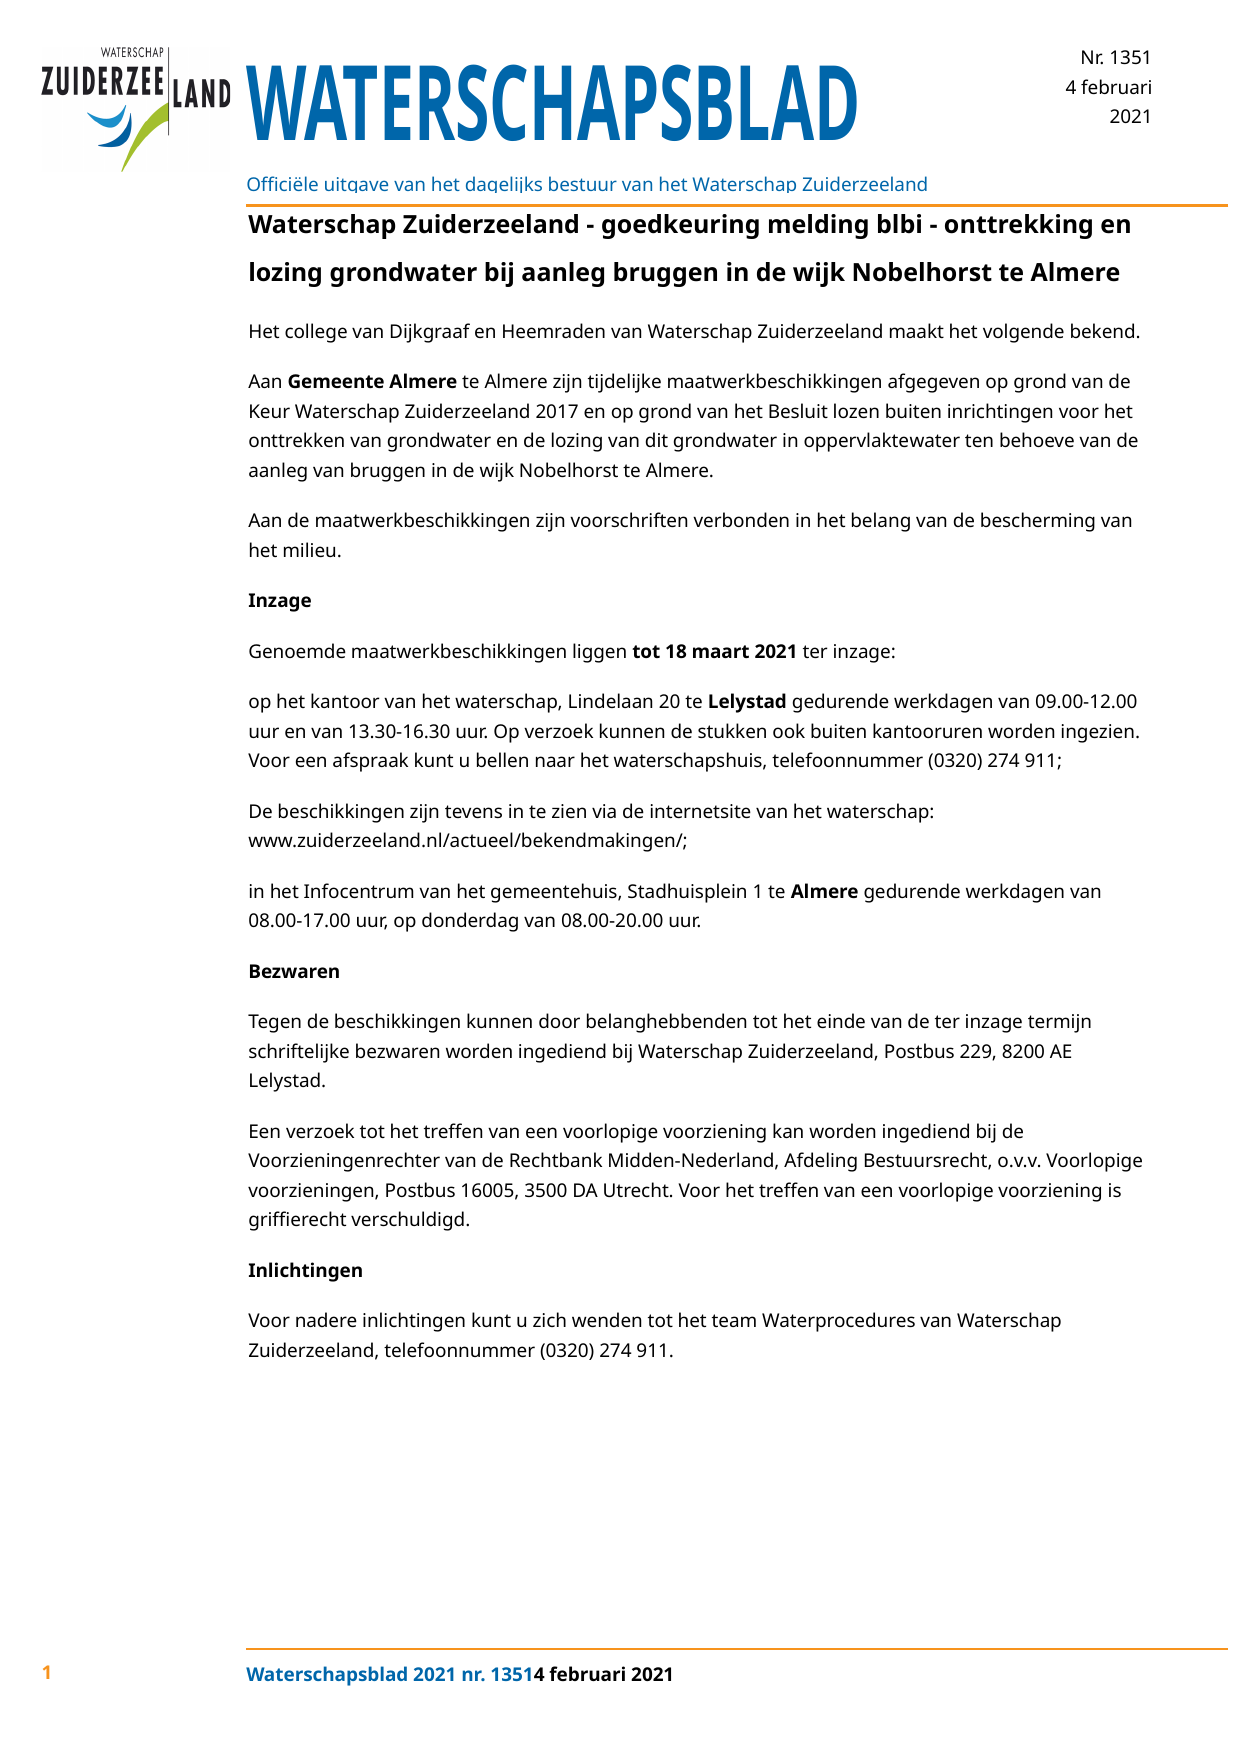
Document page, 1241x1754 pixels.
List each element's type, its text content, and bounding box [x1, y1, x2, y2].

text Aan Gemeente Almere te Almere zijn tijdelijke maatwerkbeschikkingen afgegeven op grond van de Keur Waterschap Zuiderzeeland 2017 en op grond van het Besluit lozen buiten inrichtingen voor het onttrekken van grondwater en de lozing van dit grondwater in oppervlakte­water ten behoeve van de aanleg van bruggen in de wijk Nobelhorst te Almere. [248, 368, 1152, 483]
text Waterschap Zuiderzeeland - goedkeuring melding blbi - onttrekking en lozing grondwater bij aanleg bruggen in de wijk Nobelhorst te Almere [248, 207, 1152, 288]
text in het Infocentrum van het gemeentehuis, Stadhuisplein 1 te Almere gedurende werkdagen van 08.00-17.00 uur, op donderdag van 08.00-20.00 uur. [248, 878, 1152, 933]
picture [41, 47, 231, 172]
text Voor nadere inlichtingen kunt u zich wenden tot het team Waterprocedures van Waterschap Zuiderzeeland, telefoonnummer (0320) 274 911. [248, 1307, 1152, 1363]
text Genoemde maatwerkbeschikkingen liggen tot 18 maart 2021 ter inzage: [248, 638, 1152, 664]
text op het kantoor van het waterschap, Lindelaan 20 te Lelystad gedurende werkdagen van 09.00-12.00 uur en van 13.30-16.30 uur. Op verzoek kunnen de stukken ook buiten kantooruren worden ingezien. Voor een afspraak kunt u bellen naar het waterschapshuis, telefoonnummer (0320) 274 911; [248, 688, 1152, 773]
text Aan de maatwerkbeschikkingen zijn voorschriften verbonden in het belang van de bescherming van het milieu. [248, 507, 1152, 563]
text Bezwaren [248, 958, 1152, 984]
text Inlichtingen [248, 1257, 1152, 1283]
text De beschikkingen zijn tevens in te zien via de internetsite van het waterschap: www.zuiderzeeland.nl/actueel/bekendmakingen/; [248, 798, 1152, 853]
text Inzage [248, 587, 1152, 613]
text Tegen de beschikkingen kunnen door belanghebbenden tot het einde van de ter inzage termijn schriftelijke bezwaren worden ingediend bij Waterschap Zuiderzeeland, Postbus 229, 8200 AE Lelystad. [248, 1008, 1152, 1093]
text Een verzoek tot het treffen van een voorlopige voorziening kan worden ingediend bij de Voorzieningenrechter van de Rechtbank Midden-Nederland, Afdeling Bestuursrecht, o.v.v. Voorlopige voorzieningen, Postbus 16005, 3500 DA Utrecht. Voor het treffen van een voorlopige voorziening is griffierecht verschuldigd. [248, 1118, 1152, 1232]
text Het college van Dijkgraaf en Heemraden van Waterschap Zuiderzeeland maakt het volgende bekend. [248, 318, 1152, 344]
